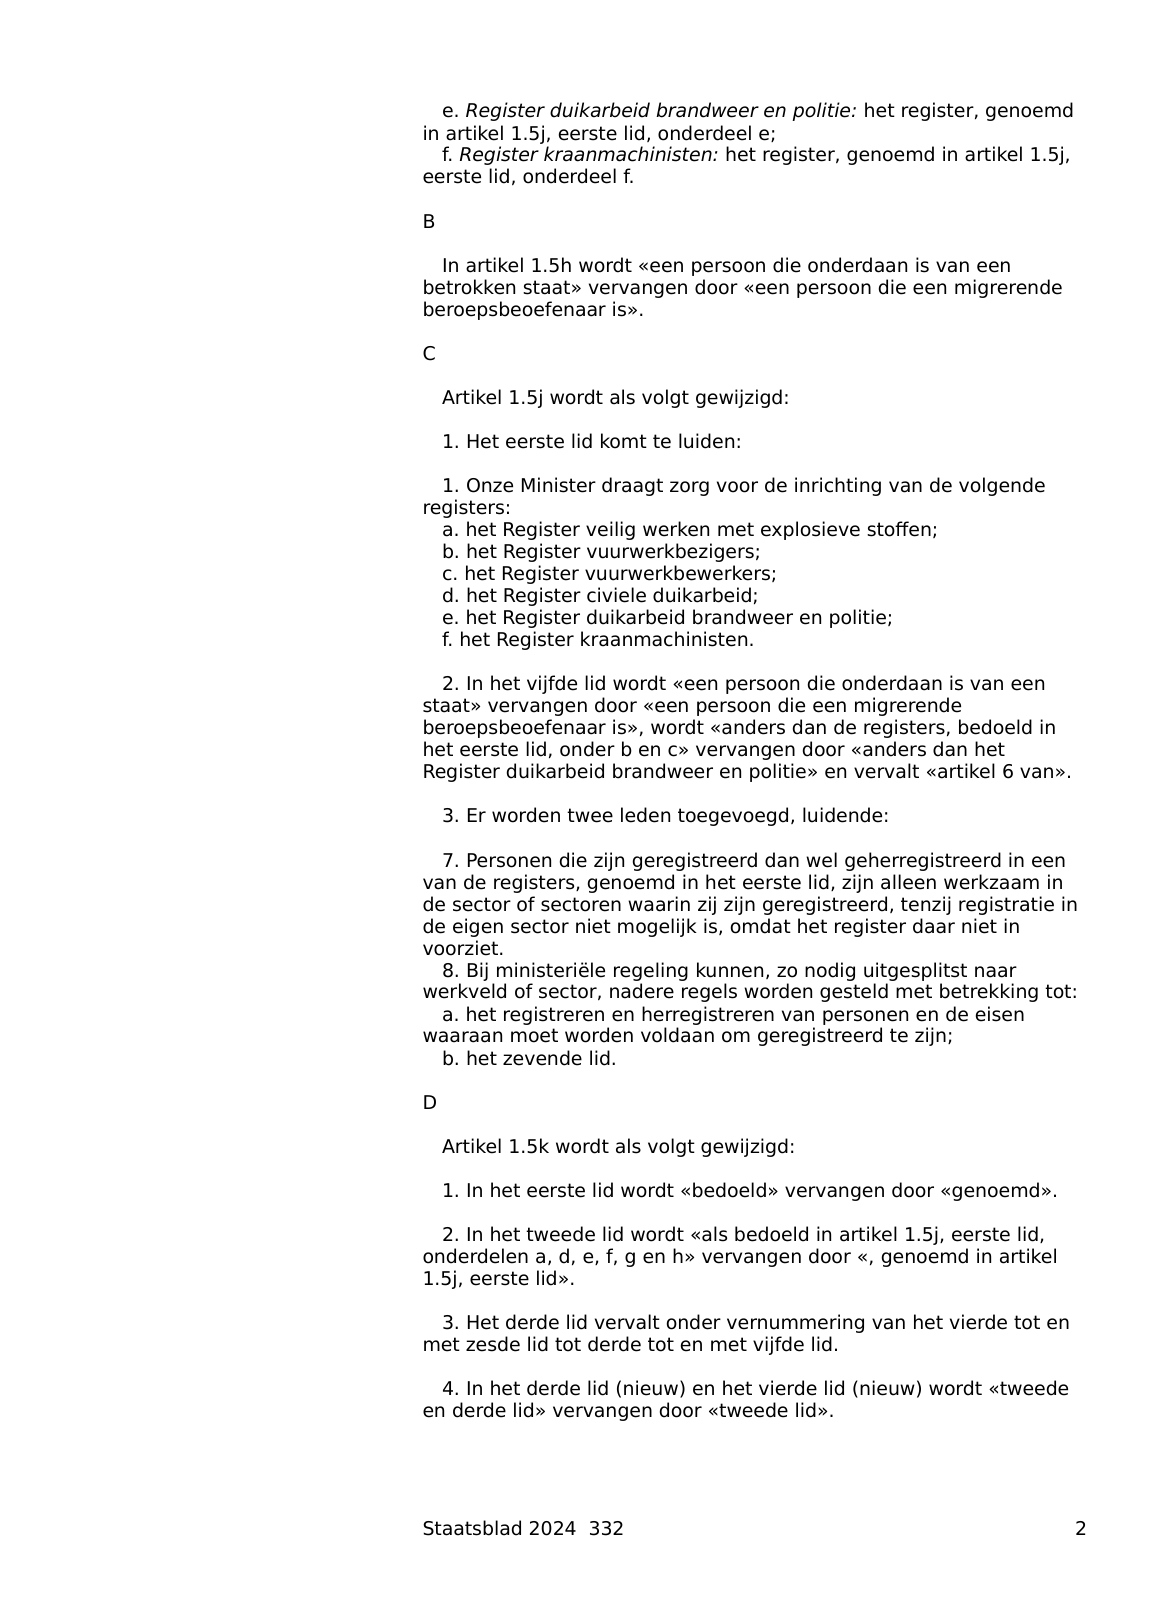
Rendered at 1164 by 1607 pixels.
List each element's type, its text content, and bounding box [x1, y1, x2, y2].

text a. het registreren en herregistreren van personen en de eisen waaraan moet worden voldaan om geregistreerd te zijn; [422, 1003, 1087, 1047]
text 1. Onze Minister draagt zorg voor de inrichting van de volgende registers: [422, 475, 1087, 519]
text e. Register duikarbeid brandweer en politie: het register, genoemd in artikel 1.5j, eerste lid, onderdeel e; [422, 100, 1087, 144]
text C [422, 343, 1087, 365]
text 1. Het eerste lid komt te luiden: [422, 431, 1087, 453]
text 3. Er worden twee leden toegevoegd, luidende: [422, 805, 1087, 827]
text f. het Register kraanmachinisten. [422, 629, 1087, 651]
text b. het zevende lid. [422, 1047, 1087, 1069]
text d. het Register civiele duikarbeid; [422, 585, 1087, 607]
text In artikel 1.5h wordt «een persoon die onderdaan is van een betrokken staat» vervangen door «een persoon die een migrerende beroepsbeoefenaar is». [422, 255, 1087, 321]
text c. het Register vuurwerkbewerkers; [422, 563, 1087, 585]
text 2. In het vijfde lid wordt «een persoon die onderdaan is van een staat» vervangen door «een persoon die een migrerende beroepsbeoefenaar is», wordt «anders dan de registers, bedoeld in het eerste lid, onder b en c» vervangen door «anders dan het Register duikarbeid brandweer en politie» en vervalt «artikel 6 van». [422, 673, 1087, 783]
text b. het Register vuurwerkbezigers; [422, 541, 1087, 563]
text 8. Bij ministeriële regeling kunnen, zo nodig uitgesplitst naar werkveld of sector, nadere regels worden gesteld met betrekking tot: [422, 959, 1087, 1003]
text e. het Register duikarbeid brandweer en politie; [422, 607, 1087, 629]
text 7. Personen die zijn geregistreerd dan wel geherregistreerd in een van de registers, genoemd in het eerste lid, zijn alleen werkzaam in de sector of sectoren waarin zij zijn geregistreerd, tenzij registratie in de eigen sector niet mogelijk is, omdat het register daar niet in voorziet. [422, 849, 1087, 959]
text 2. In het tweede lid wordt «als bedoeld in artikel 1.5j, eerste lid, onderdelen a, d, e, f, g en h» vervangen door «, genoemd in artikel 1.5j, eerste lid». [422, 1224, 1087, 1290]
text Artikel 1.5k wordt als volgt gewijzigd: [422, 1136, 1087, 1158]
text D [422, 1092, 1087, 1113]
text Artikel 1.5j wordt als volgt gewijzigd: [422, 387, 1087, 409]
text f. Register kraanmachinisten: het register, genoemd in artikel 1.5j, eerste lid, onderdeel f. [422, 144, 1087, 188]
text B [422, 211, 1087, 232]
text 4. In het derde lid (nieuw) en het vierde lid (nieuw) wordt «tweede en derde lid» vervangen door «tweede lid». [422, 1378, 1087, 1422]
text 3. Het derde lid vervalt onder vernummering van het vierde tot en met zesde lid tot derde tot en met vijfde lid. [422, 1312, 1087, 1356]
text 1. In het eerste lid wordt «bedoeld» vervangen door «genoemd». [422, 1180, 1087, 1202]
text a. het Register veilig werken met explosieve stoffen; [422, 519, 1087, 541]
